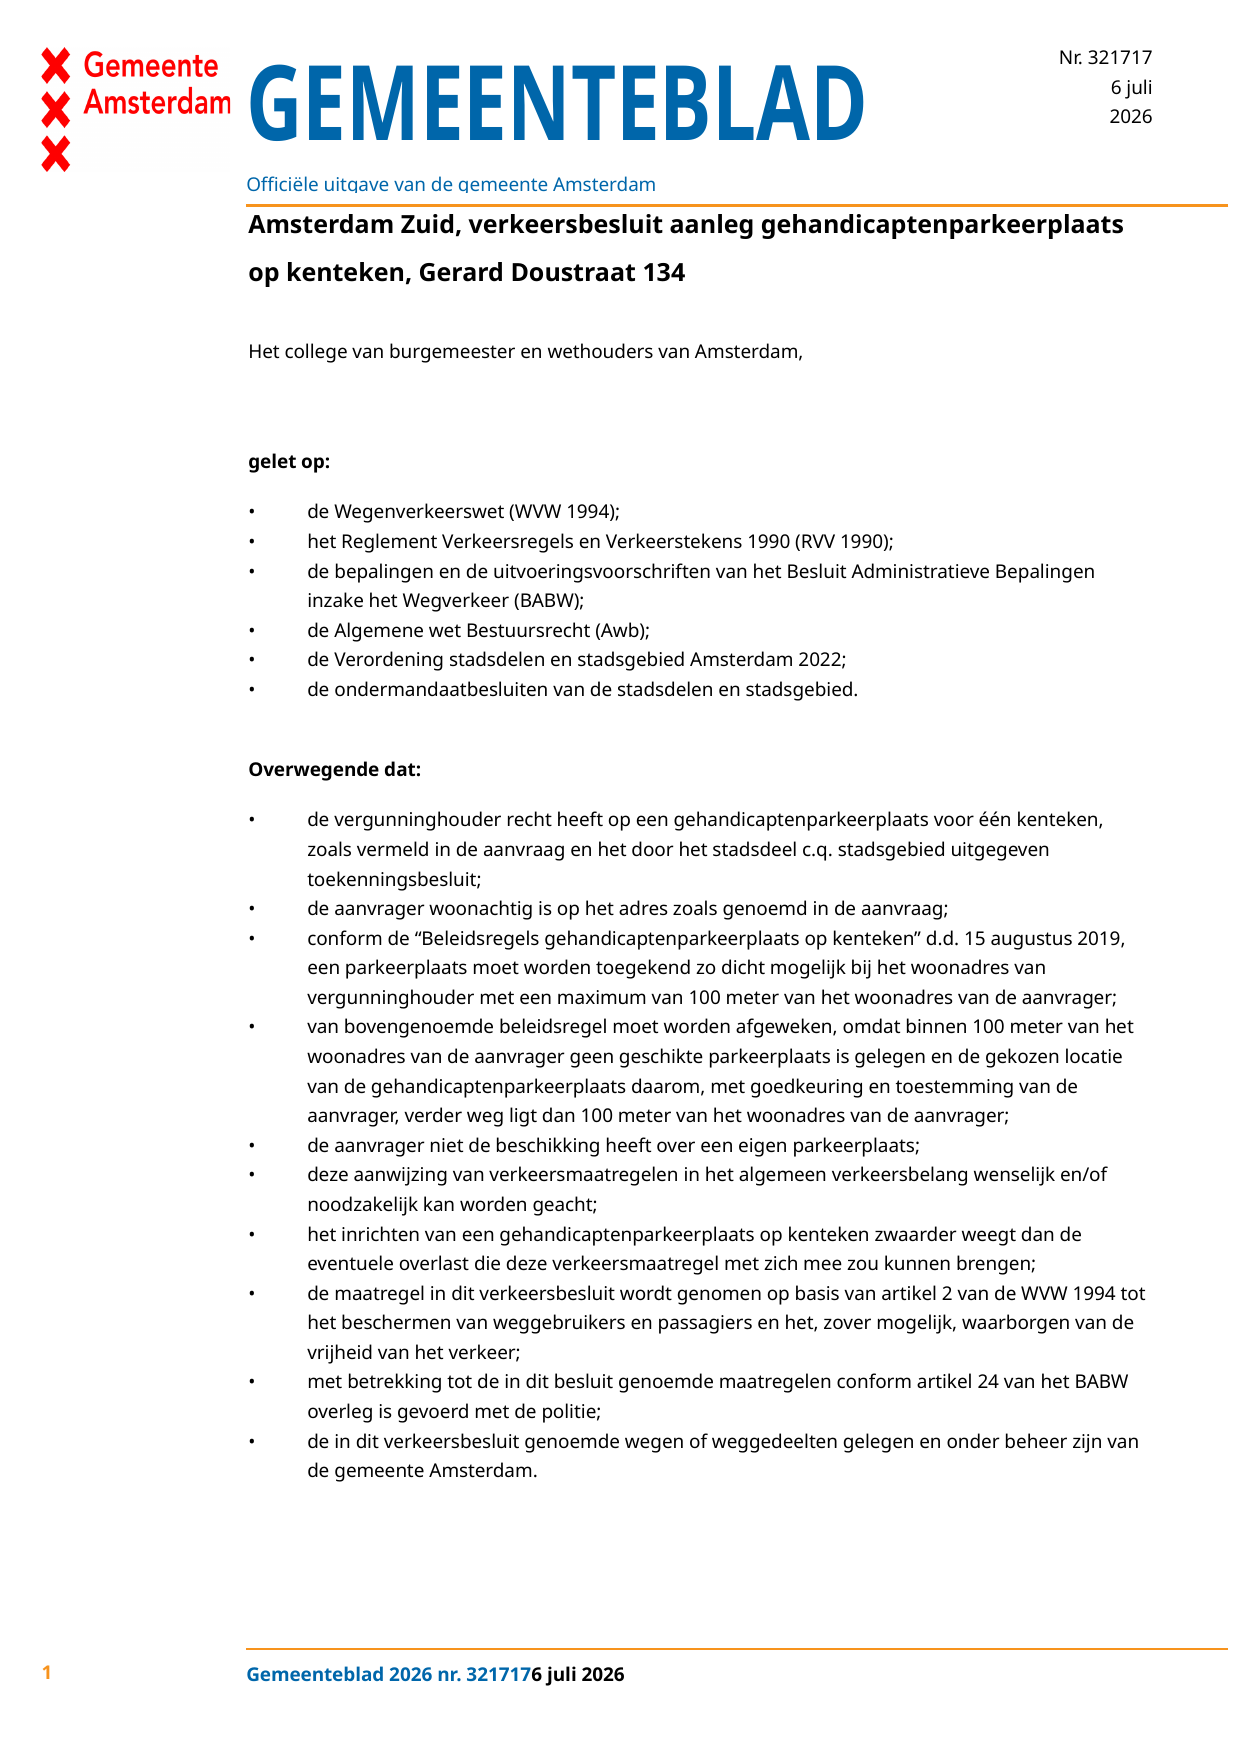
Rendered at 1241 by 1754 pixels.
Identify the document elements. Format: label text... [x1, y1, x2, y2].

list het Reglement Verkeersregels en Verkeerstekens 1990 (RVV 1990); [248, 528, 1152, 554]
text gelet op: [248, 448, 1152, 474]
list deze aanwijzing van verkeersmaatregelen in het algemeen verkeersbelang wenselijk en/of noodzakelijk kan worden geacht; [248, 1162, 1152, 1217]
list de Verordening stadsdelen en stadsgebied Amsterdam 2022; [248, 647, 1152, 672]
list de bepalingen en de uitvoeringsvoorschriften van het Besluit Administratieve Bepalingen inzake het Wegverkeer (BABW); [248, 558, 1152, 613]
list het inrichten van een gehandicaptenparkeerplaats op kenteken zwaarder weegt dan de eventuele overlast die deze verkeersmaatregel met zich mee zou kunnen brengen; [248, 1221, 1152, 1276]
list met betrekking tot de in dit besluit genoemde maatregelen conform artikel 24 van het BABW overleg is gevoerd met de politie; [248, 1369, 1152, 1424]
list de Wegenverkeerswet (WVW 1994); [248, 499, 1152, 524]
list conform de “Beleidsregels gehandicaptenparkeerplaats op kenteken” d.d. 15 augustus 2019, een parkeerplaats moet worden toegekend zo dicht mogelijk bij het woonadres van vergunninghouder met een maximum van 100 meter van het woonadres van de aanvrager; [248, 925, 1152, 1010]
list de Algemene wet Bestuursrecht (Awb); [248, 617, 1152, 643]
list de maatregel in dit verkeersbesluit wordt genomen op basis van artikel 2 van de WVW 1994 tot het beschermen van weggebruikers en passagiers en het, zover mogelijk, waarborgen van de vrijheid van het verkeer; [248, 1280, 1152, 1365]
list de ondermandaatbesluiten van de stadsdelen en stadsgebied. [248, 676, 1152, 702]
picture [41, 47, 231, 172]
list van bovengenoemde beleidsregel moet worden afgeweken, omdat binnen 100 meter van het woonadres van de aanvrager geen geschikte parkeerplaats is gelegen en de gekozen locatie van de gehandicaptenparkeerplaats daarom, met goedkeuring en toestemming van de aanvrager, verder weg ligt dan 100 meter van het woonadres van de aanvrager; [248, 1014, 1152, 1128]
text Overwegende dat: [248, 756, 1152, 782]
list de aanvrager woonachtig is op het adres zoals genoemd in de aanvraag; [248, 895, 1152, 921]
list de in dit verkeersbesluit genoemde wegen of weggedeelten gelegen en onder beheer zijn van de gemeente Amsterdam. [248, 1428, 1152, 1483]
list de vergunninghouder recht heeft op een gehandicaptenparkeerplaats voor één kenteken, zoals vermeld in de aanvraag en het door het stadsdeel c.q. stadsgebied uitgegeven toekenningsbesluit; [248, 807, 1152, 891]
list de aanvrager niet de beschikking heeft over een eigen parkeerplaats; [248, 1132, 1152, 1158]
text Amsterdam Zuid, verkeersbesluit aanleg gehandicaptenparkeerplaats op kenteken, Gerard Doustraat 134 [248, 207, 1152, 288]
text Het college van burgemeester en wethouders van Amsterdam, [248, 339, 1152, 364]
